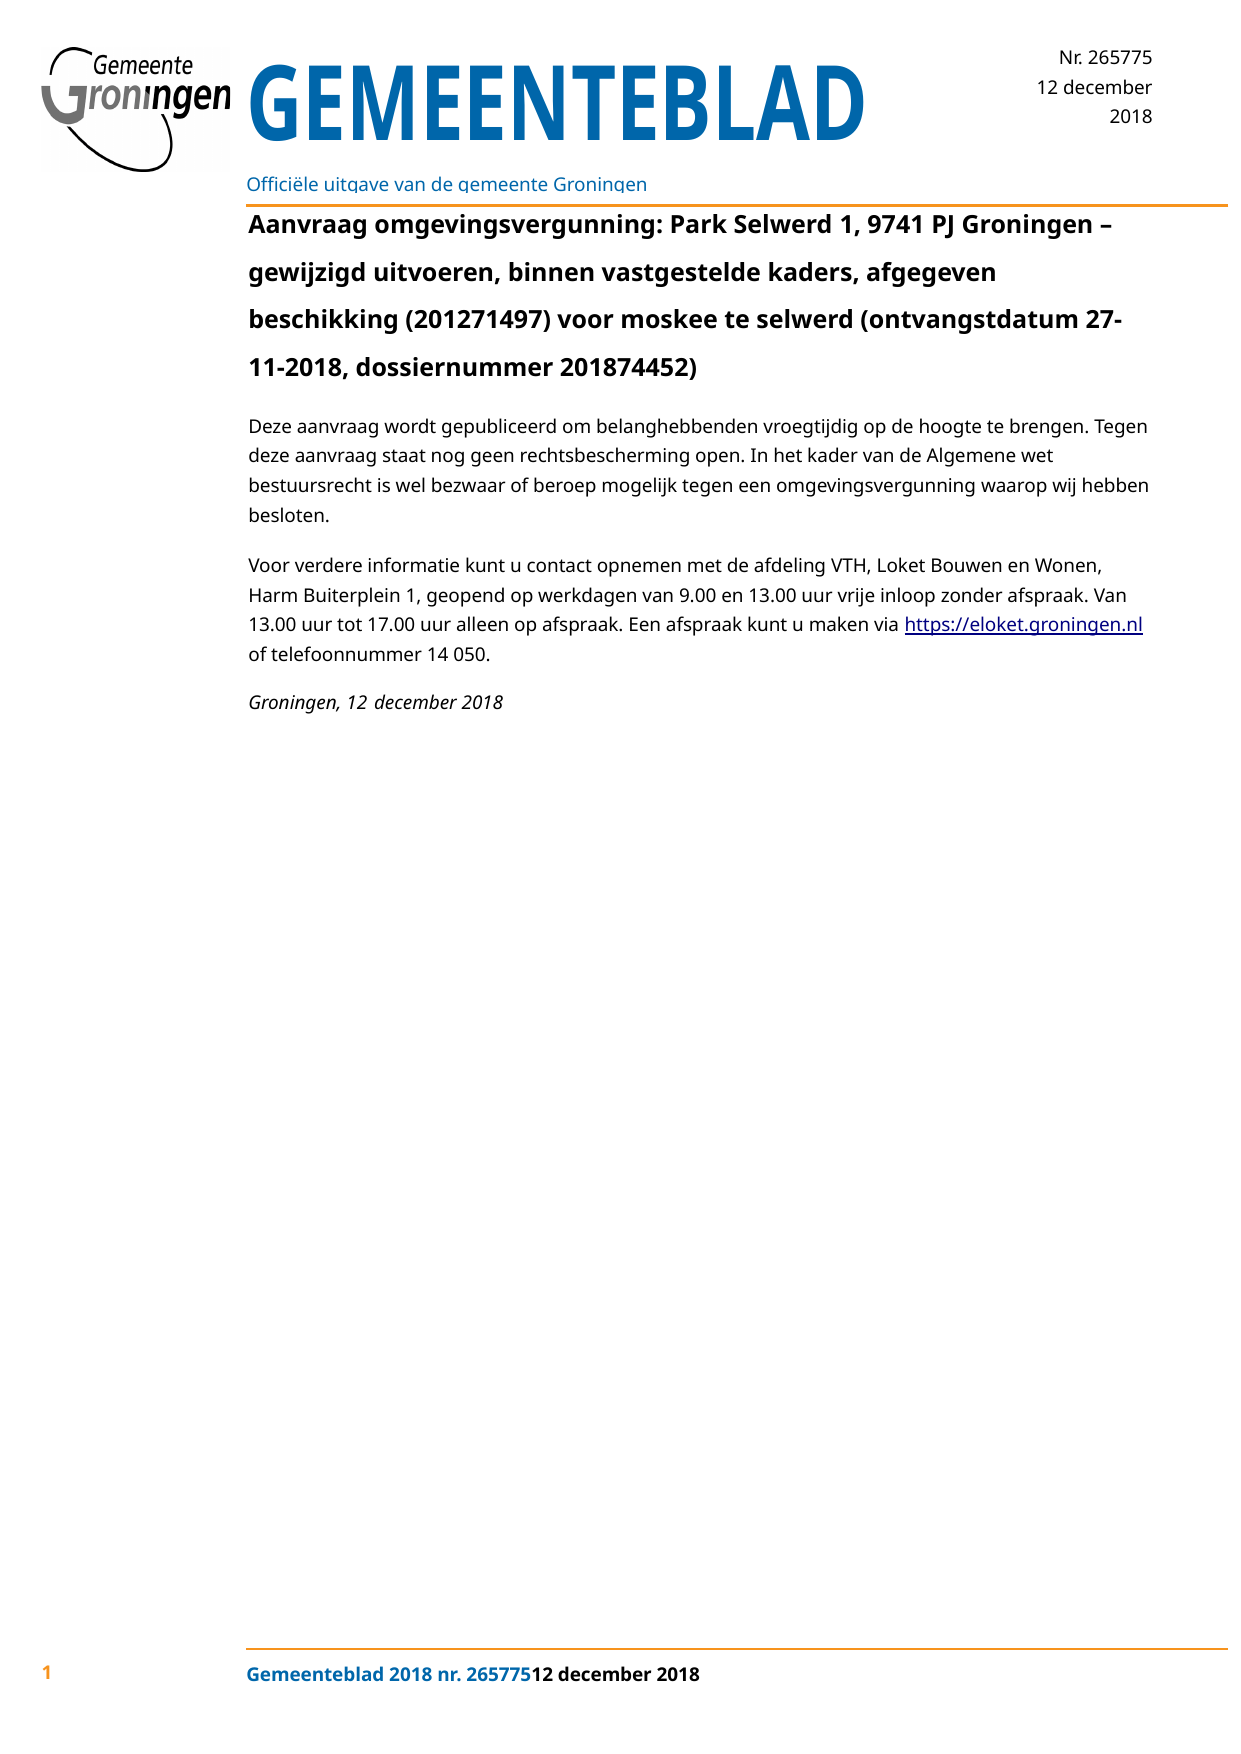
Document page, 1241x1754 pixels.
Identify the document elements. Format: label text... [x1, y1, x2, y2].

text Groningen, 12 december 2018 [248, 689, 1152, 714]
text Voor verdere informatie kunt u contact opnemen met de afdeling VTH, Loket Bouwen en Wonen, Harm Buiterplein 1, geopend op werkdagen van 9.00 en 13.00 uur vrije inloop zonder afspraak. Van 13.00 uur tot 17.00 uur alleen op afspraak. Een afspraak kunt u maken via https://eloket.groningen.nl of telefoonnummer 14 050. [248, 552, 1152, 667]
text Aanvraag omgevingsvergunning: Park Selwerd 1, 9741 PJ Groningen – gewijzigd uitvoeren, binnen vastgestelde kaders, afgegeven beschikking (201271497) voor moskee te selwerd (ontvangstdatum 27-11-2018, dossiernummer 201874452) [248, 207, 1152, 384]
text Deze aanvraag wordt gepubliceerd om belanghebbenden vroegtijdig op de hoogte te brengen. Tegen deze aanvraag staat nog geen rechtsbescherming open. In het kader van de Algemene wet bestuursrecht is wel bezwaar of beroep mogelijk tegen een omgevingsvergunning waarop wij hebben besloten. [248, 413, 1152, 528]
picture [41, 47, 231, 172]
